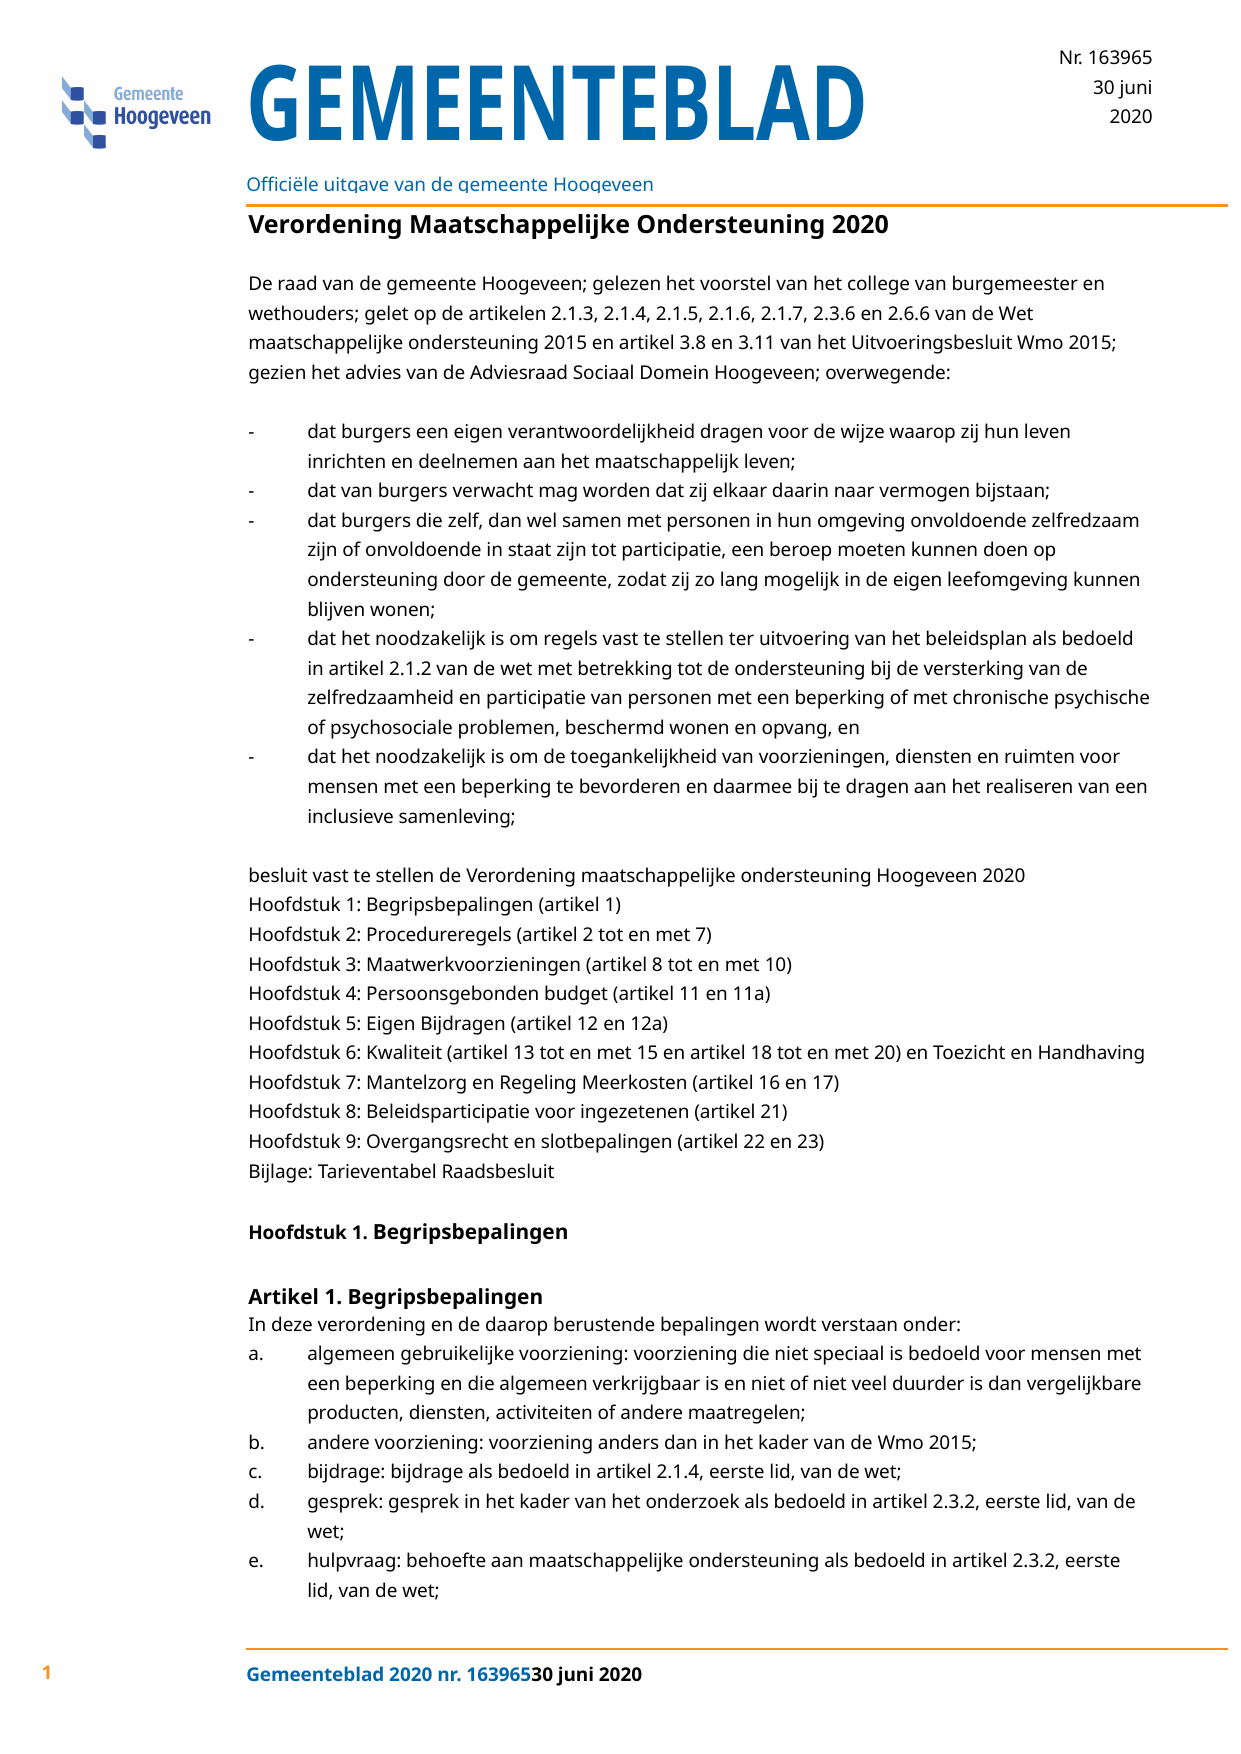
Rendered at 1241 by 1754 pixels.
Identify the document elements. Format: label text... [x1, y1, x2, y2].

text De raad van de gemeente Hoogeveen; gelezen het voorstel van het college van burgemeester en wethouders; gelet op de artikelen 2.1.3, 2.1.4, 2.1.5, 2.1.6, 2.1.7, 2.3.6 en 2.6.6 van de Wet maatschappelijke ondersteuning 2015 en artikel 3.8 en 3.11 van het Uitvoeringsbesluit Wmo 2015; gezien het advies van de Adviesraad Sociaal Domein Hoogeveen; overwegende: [248, 270, 1152, 385]
text Hoofdstuk 6: Kwaliteit (artikel 13 tot en met 15 en artikel 18 tot en met 20) en Toezicht en Handhaving [248, 1039, 1152, 1065]
list algemeen gebruikelijke voorziening: voorziening die niet speciaal is bedoeld voor mensen met een beperking en die algemeen verkrijgbaar is en niet of niet veel duurder is dan vergelijkbare producten, diensten, activiteiten of andere maatregelen; [248, 1340, 1152, 1425]
list gesprek: gesprek in het kader van het onderzoek als bedoeld in artikel 2.3.2, eerste lid, van de wet; [248, 1488, 1152, 1543]
picture [41, 47, 231, 172]
list dat burgers een eigen verantwoordelijkheid dragen voor de wijze waarop zij hun leven inrichten en deelnemen aan het maatschappelijk leven; [248, 418, 1152, 473]
text Artikel 1. Begripsbepalingen [248, 1282, 1152, 1311]
list dat burgers die zelf, dan wel samen met personen in hun omgeving onvoldoende zelfredzaam zijn of onvoldoende in staat zijn tot participatie, een beroep moeten kunnen doen op ondersteuning door de gemeente, zodat zij zo lang mogelijk in de eigen leefomgeving kunnen blijven wonen; [248, 507, 1152, 621]
list dat het noodzakelijk is om de toegankelijkheid van voorzieningen, diensten en ruimten voor mensen met een beperking te bevorderen en daarmee bij te dragen aan het realiseren van een inclusieve samenleving; [248, 744, 1152, 828]
list dat van burgers verwacht mag worden dat zij elkaar daarin naar vermogen bijstaan; [248, 477, 1152, 503]
text Hoofdstuk 1. Begripsbepalingen [248, 1217, 1152, 1245]
text Verordening Maatschappelijke Ondersteuning 2020 [248, 207, 1152, 241]
text Hoofdstuk 8: Beleidsparticipatie voor ingezetenen (artikel 21) [248, 1099, 1152, 1124]
list dat het noodzakelijk is om regels vast te stellen ter uitvoering van het beleidsplan als bedoeld in artikel 2.1.2 van de wet met betrekking tot de ondersteuning bij de versterking van de zelfredzaamheid en participatie van personen met een beperking of met chronische psychische of psychosociale problemen, beschermd wonen en opvang, en [248, 625, 1152, 740]
text besluit vast te stellen de Verordening maatschappelijke ondersteuning Hoogeveen 2020 [248, 862, 1152, 888]
text Hoofdstuk 9: Overgangsrecht en slotbepalingen (artikel 22 en 23) [248, 1128, 1152, 1154]
text Hoofdstuk 1: Begripsbepalingen (artikel 1) [248, 892, 1152, 917]
list hulpvraag: behoefte aan maatschappelijke ondersteuning als bedoeld in artikel 2.3.2, eerste lid, van de wet; [248, 1547, 1152, 1603]
text Hoofdstuk 2: Procedureregels (artikel 2 tot en met 7) [248, 921, 1152, 947]
text Hoofdstuk 7: Mantelzorg en Regeling Meerkosten (artikel 16 en 17) [248, 1069, 1152, 1095]
list andere voorziening: voorziening anders dan in het kader van de Wmo 2015; [248, 1429, 1152, 1455]
list bijdrage: bijdrage als bedoeld in artikel 2.1.4, eerste lid, van de wet; [248, 1459, 1152, 1484]
text In deze verordening en de daarop berustende bepalingen wordt verstaan onder: [248, 1311, 1152, 1336]
text Bijlage: Tarieventabel Raadsbesluit [248, 1158, 1152, 1183]
text Hoofdstuk 4: Persoonsgebonden budget (artikel 11 en 11a) [248, 980, 1152, 1006]
text Hoofdstuk 3: Maatwerkvoorzieningen (artikel 8 tot en met 10) [248, 951, 1152, 976]
text Hoofdstuk 5: Eigen Bijdragen (artikel 12 en 12a) [248, 1010, 1152, 1036]
